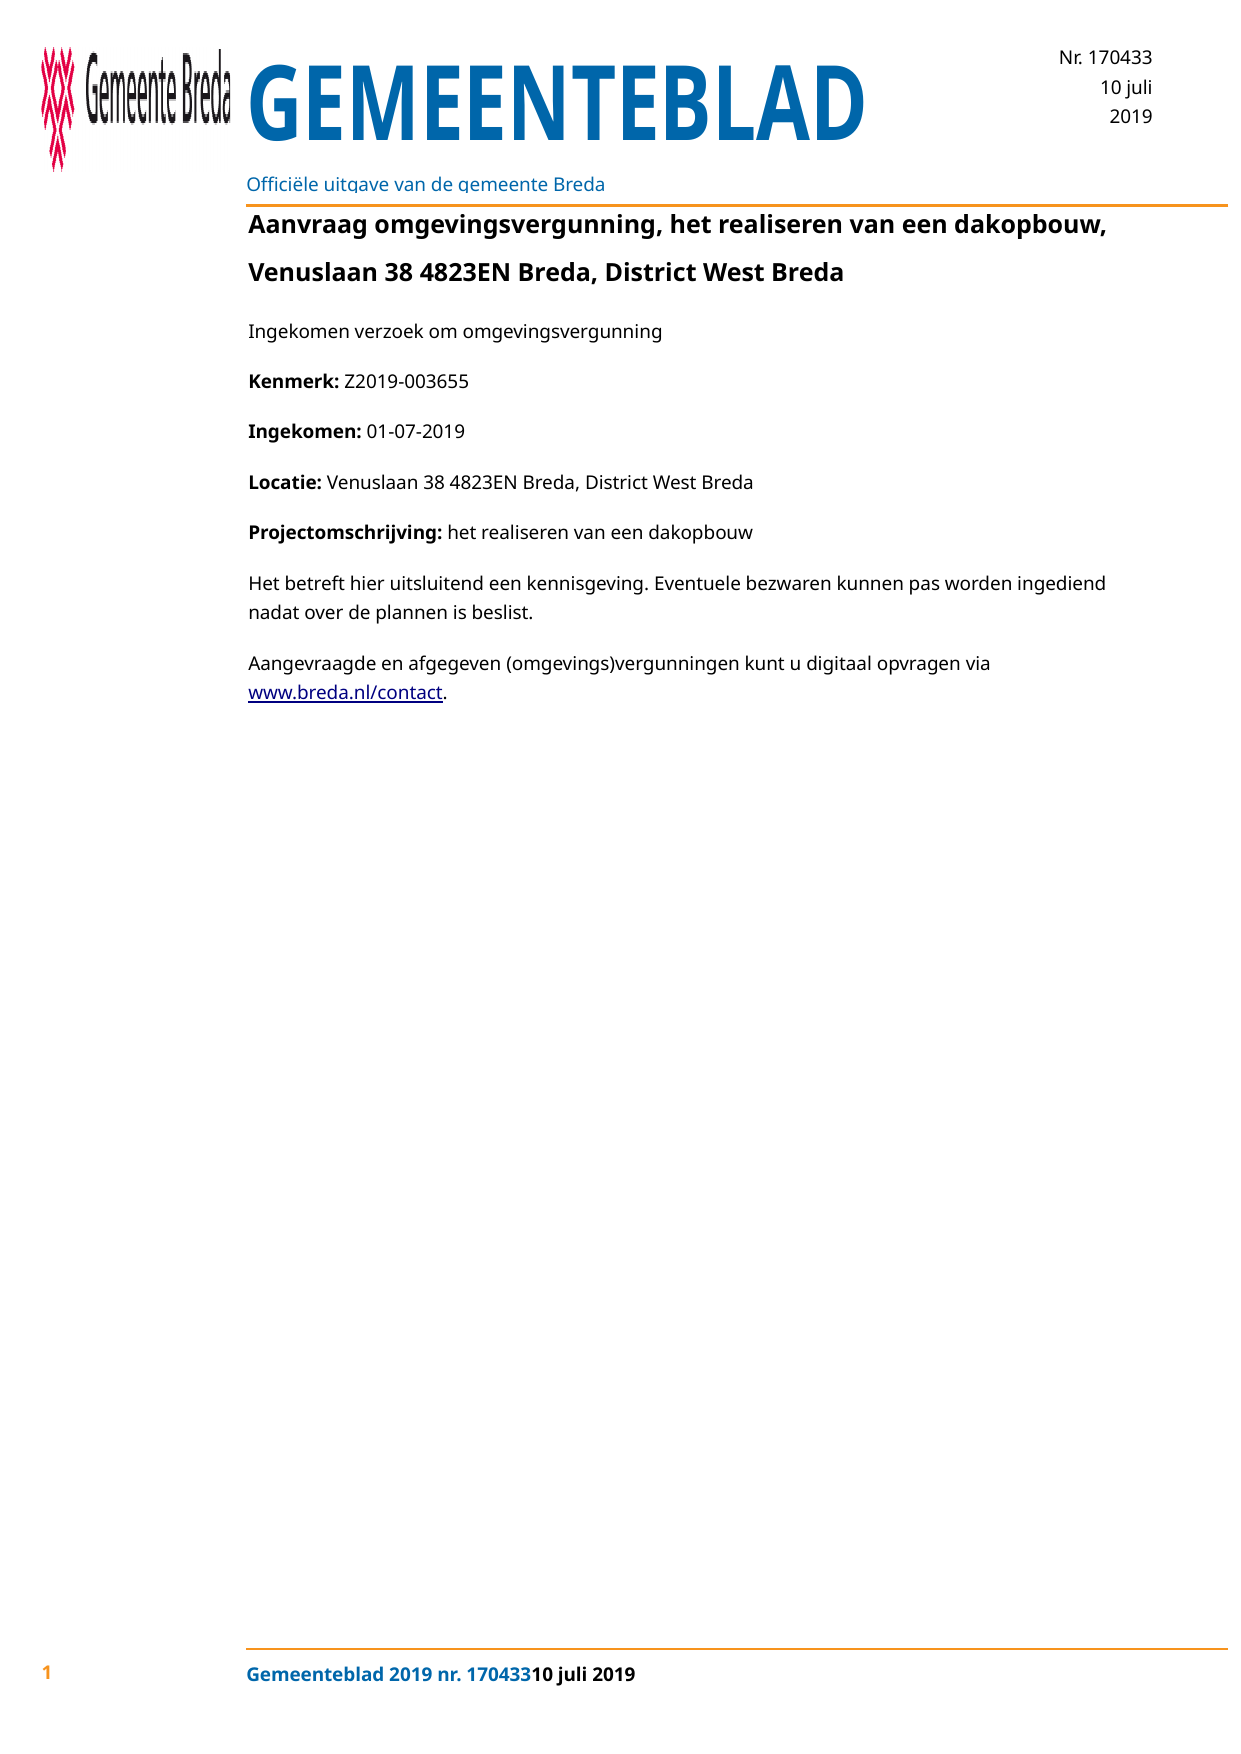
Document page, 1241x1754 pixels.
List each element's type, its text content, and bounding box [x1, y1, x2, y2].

text Het betreft hier uitsluitend een kennisgeving. Eventuele bezwaren kunnen pas worden ingediend nadat over de plannen is beslist. [248, 570, 1152, 625]
text Locatie: Venuslaan 38 4823EN Breda, District West Breda [248, 469, 1152, 495]
text Kenmerk: Z2019-003655 [248, 368, 1152, 394]
text Ingekomen verzoek om omgevingsvergunning [248, 318, 1152, 344]
text Ingekomen: 01-07-2019 [248, 419, 1152, 444]
text Aanvraag omgevingsvergunning, het realiseren van een dakopbouw, Venuslaan 38 4823EN Breda, District West Breda [248, 207, 1152, 288]
picture [41, 47, 231, 172]
text Projectomschrijving: het realiseren van een dakopbouw [248, 519, 1152, 545]
text Aangevraagde en afgegeven (omgevings)vergunningen kunt u digitaal opvragen via www.breda.nl/contact. [248, 650, 1152, 705]
